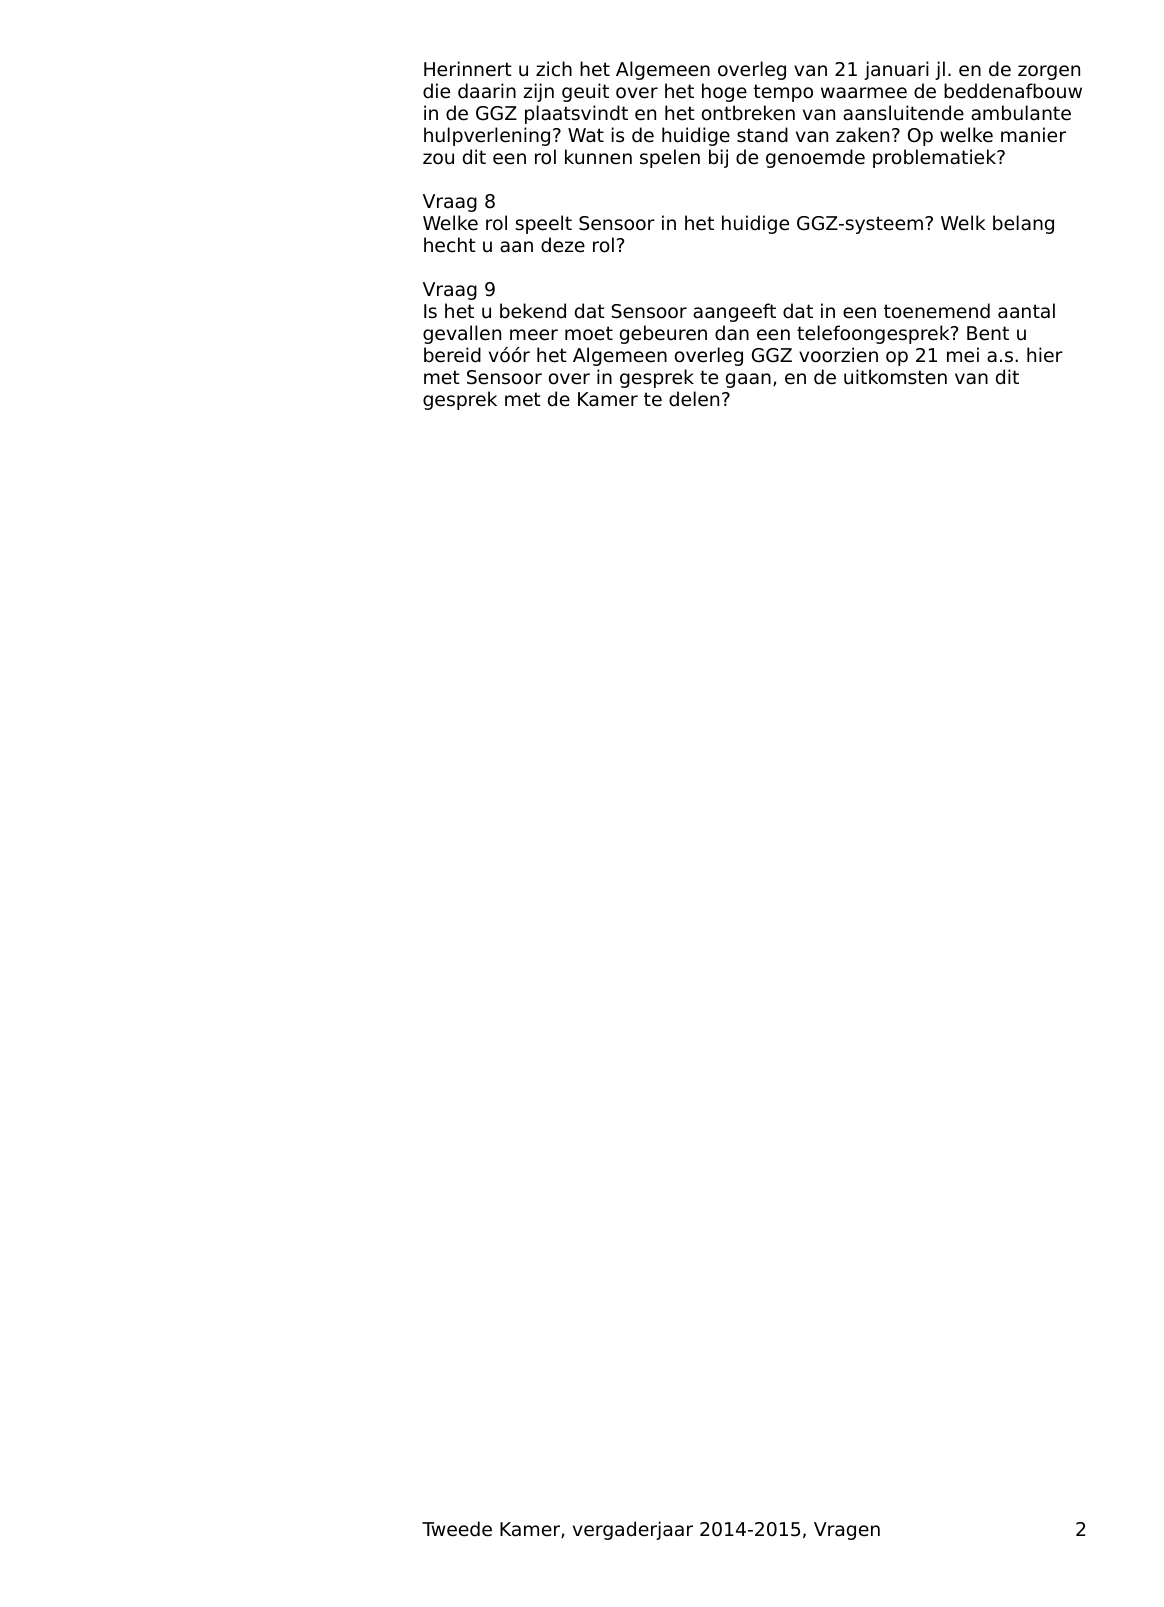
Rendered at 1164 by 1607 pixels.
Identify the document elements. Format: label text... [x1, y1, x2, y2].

text Vraag 9 [422, 279, 1087, 301]
text Herinnert u zich het Algemeen overleg van 21 januari jl. en de zorgen die daarin zijn geuit over het hoge tempo waarmee de beddenafbouw in de GGZ plaatsvindt en het ontbreken van aansluitende ambulante hulpverlening? Wat is de huidige stand van zaken? Op welke manier zou dit een rol kunnen spelen bij de genoemde problematiek? [422, 59, 1087, 169]
text Welke rol speelt Sensoor in het huidige GGZ-systeem? Welk belang hecht u aan deze rol? [422, 213, 1087, 257]
text Is het u bekend dat Sensoor aangeeft dat in een toenemend aantal gevallen meer moet gebeuren dan een telefoongesprek? Bent u bereid vóór het Algemeen overleg GGZ voorzien op 21 mei a.s. hier met Sensoor over in gesprek te gaan, en de uitkomsten van dit gesprek met de Kamer te delen? [422, 301, 1087, 411]
text Vraag 8 [422, 191, 1087, 213]
